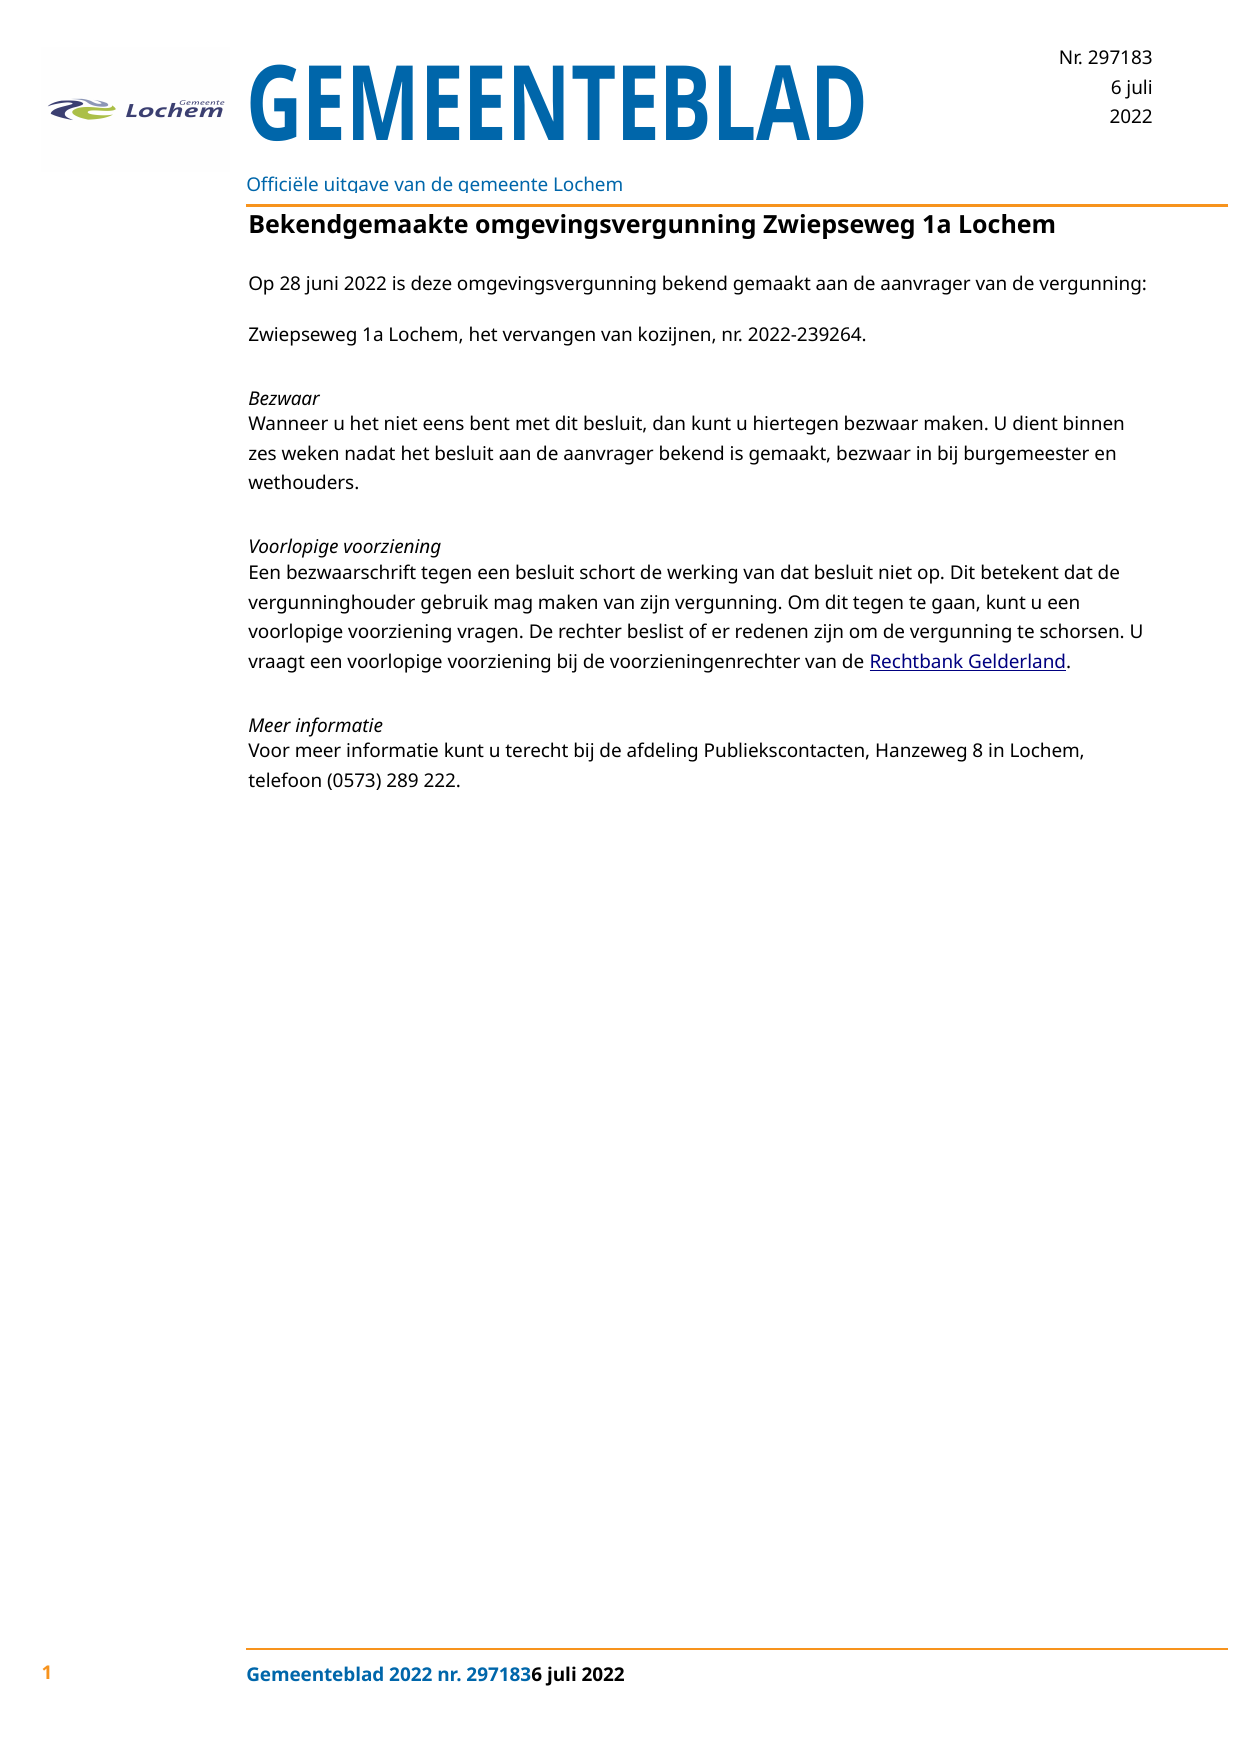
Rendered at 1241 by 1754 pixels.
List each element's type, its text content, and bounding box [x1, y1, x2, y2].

text Zwiepseweg 1a Lochem, het vervangen van kozijnen, nr. 2022-239264. [248, 321, 1152, 346]
text Een bezwaarschrift tegen een besluit schort de werking van dat besluit niet op. Dit betekent dat de vergunninghouder gebruik mag maken van zijn vergunning. Om dit tegen te gaan, kunt u een voorlopige voorziening vragen. De rechter beslist of er redenen zijn om de vergunning te schorsen. U vraagt een voorlopige voorziening bij de voorzieningenrechter van de Rechtbank Gelderland. [248, 559, 1152, 674]
text Bekendgemaakte omgevingsvergunning Zwiepseweg 1a Lochem [248, 207, 1152, 241]
text Voorlopige voorziening [248, 533, 1152, 559]
text Wanneer u het niet eens bent met dit besluit, dan kunt u hiertegen bezwaar maken. U dient binnen zes weken nadat het besluit aan de aanvrager bekend is gemaakt, bezwaar in bij burgemeester en wethouders. [248, 410, 1152, 495]
text Op 28 juni 2022 is deze omgevingsvergunning bekend gemaakt aan de aanvrager van de vergunning: [248, 270, 1152, 296]
text Voor meer informatie kunt u terecht bij de afdeling Publiekscontacten, Hanzeweg 8 in Lochem, telefoon (0573) 289 222. [248, 738, 1152, 793]
text Meer informatie [248, 712, 1152, 738]
text Bezwaar [248, 385, 1152, 410]
picture [41, 47, 231, 172]
